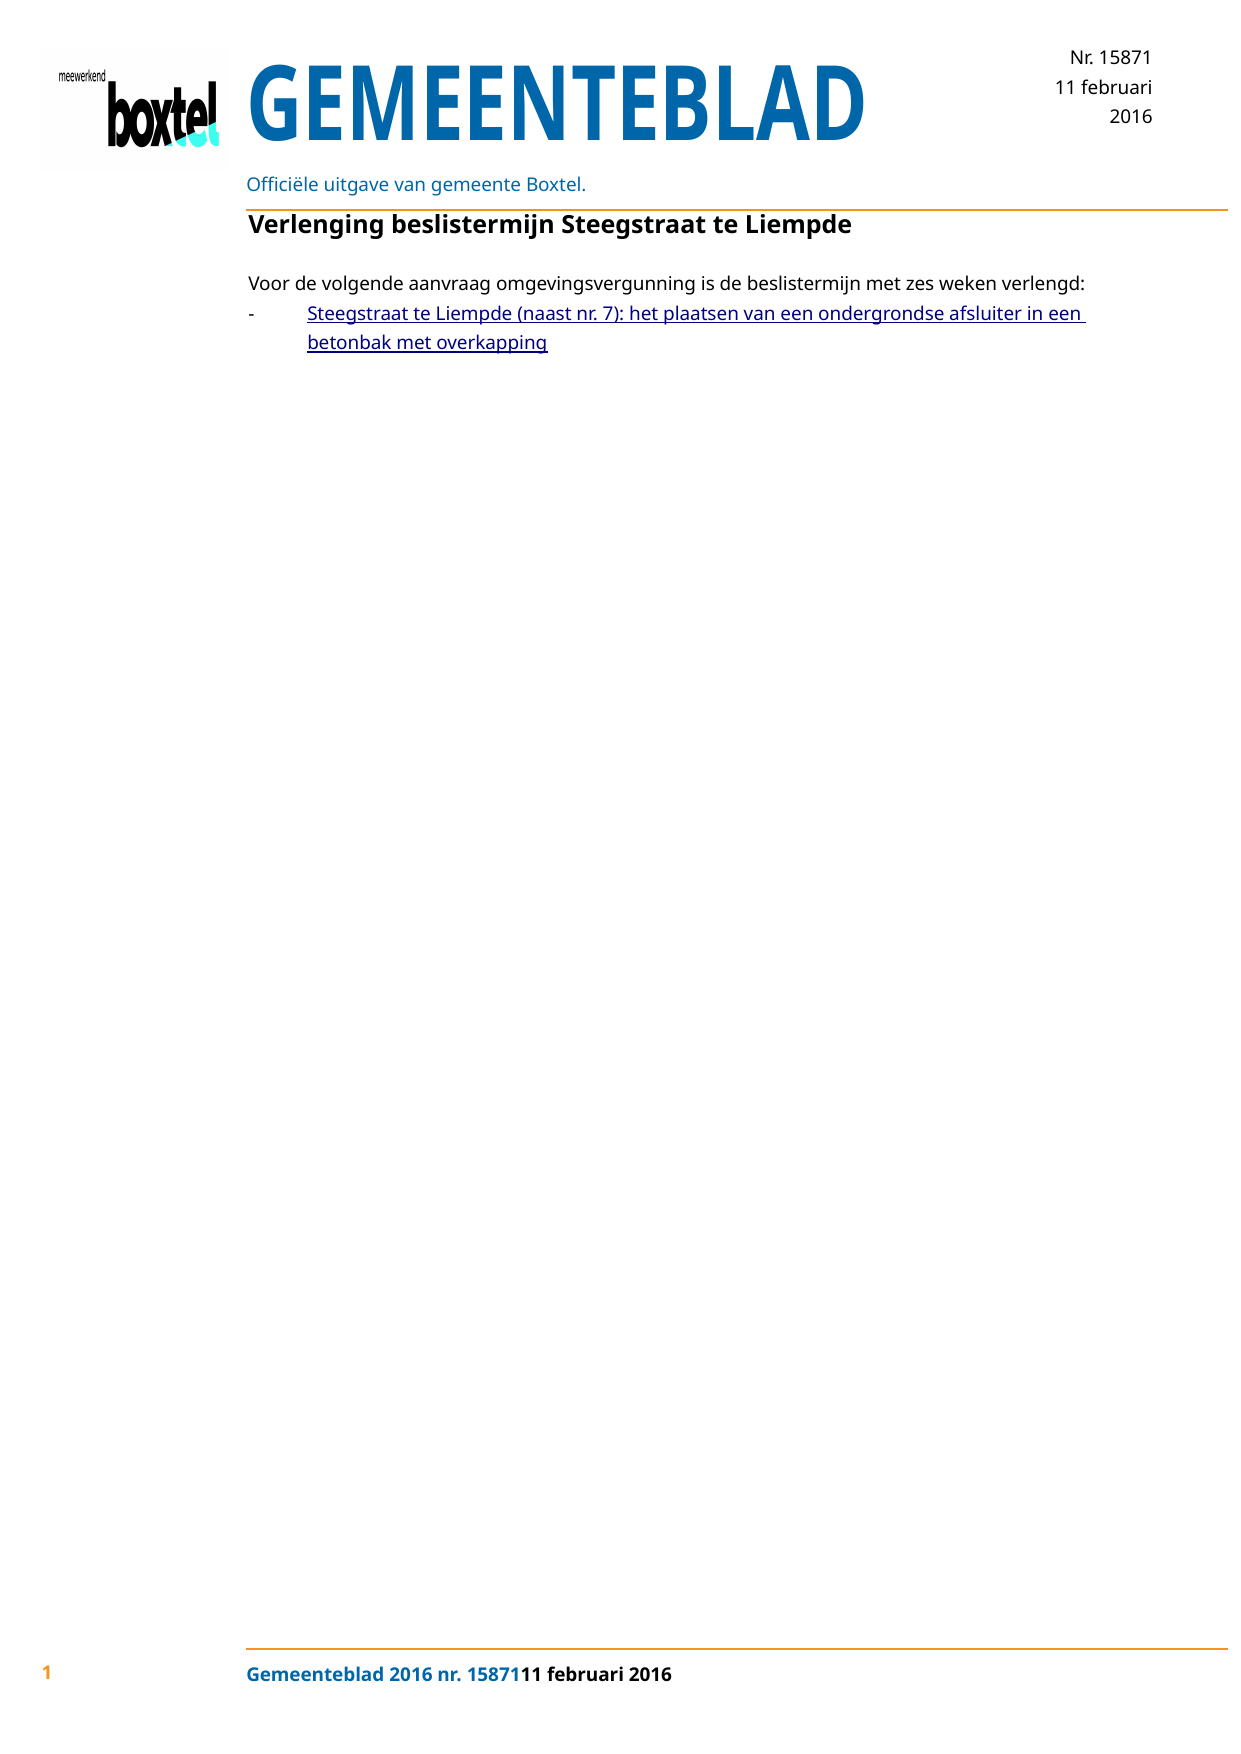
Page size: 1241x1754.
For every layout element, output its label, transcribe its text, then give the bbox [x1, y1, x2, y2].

picture [41, 47, 231, 172]
list Steegstraat te Liempde (naast nr. 7): het plaatsen van een ondergrondse afsluiter in een betonbak met overkapping [248, 300, 1152, 355]
text Verlenging beslistermijn Steegstraat te Liempde [248, 211, 1152, 241]
text Voor de volgende aanvraag omgevingsvergunning is de beslistermijn met zes weken verlengd: [248, 270, 1152, 296]
